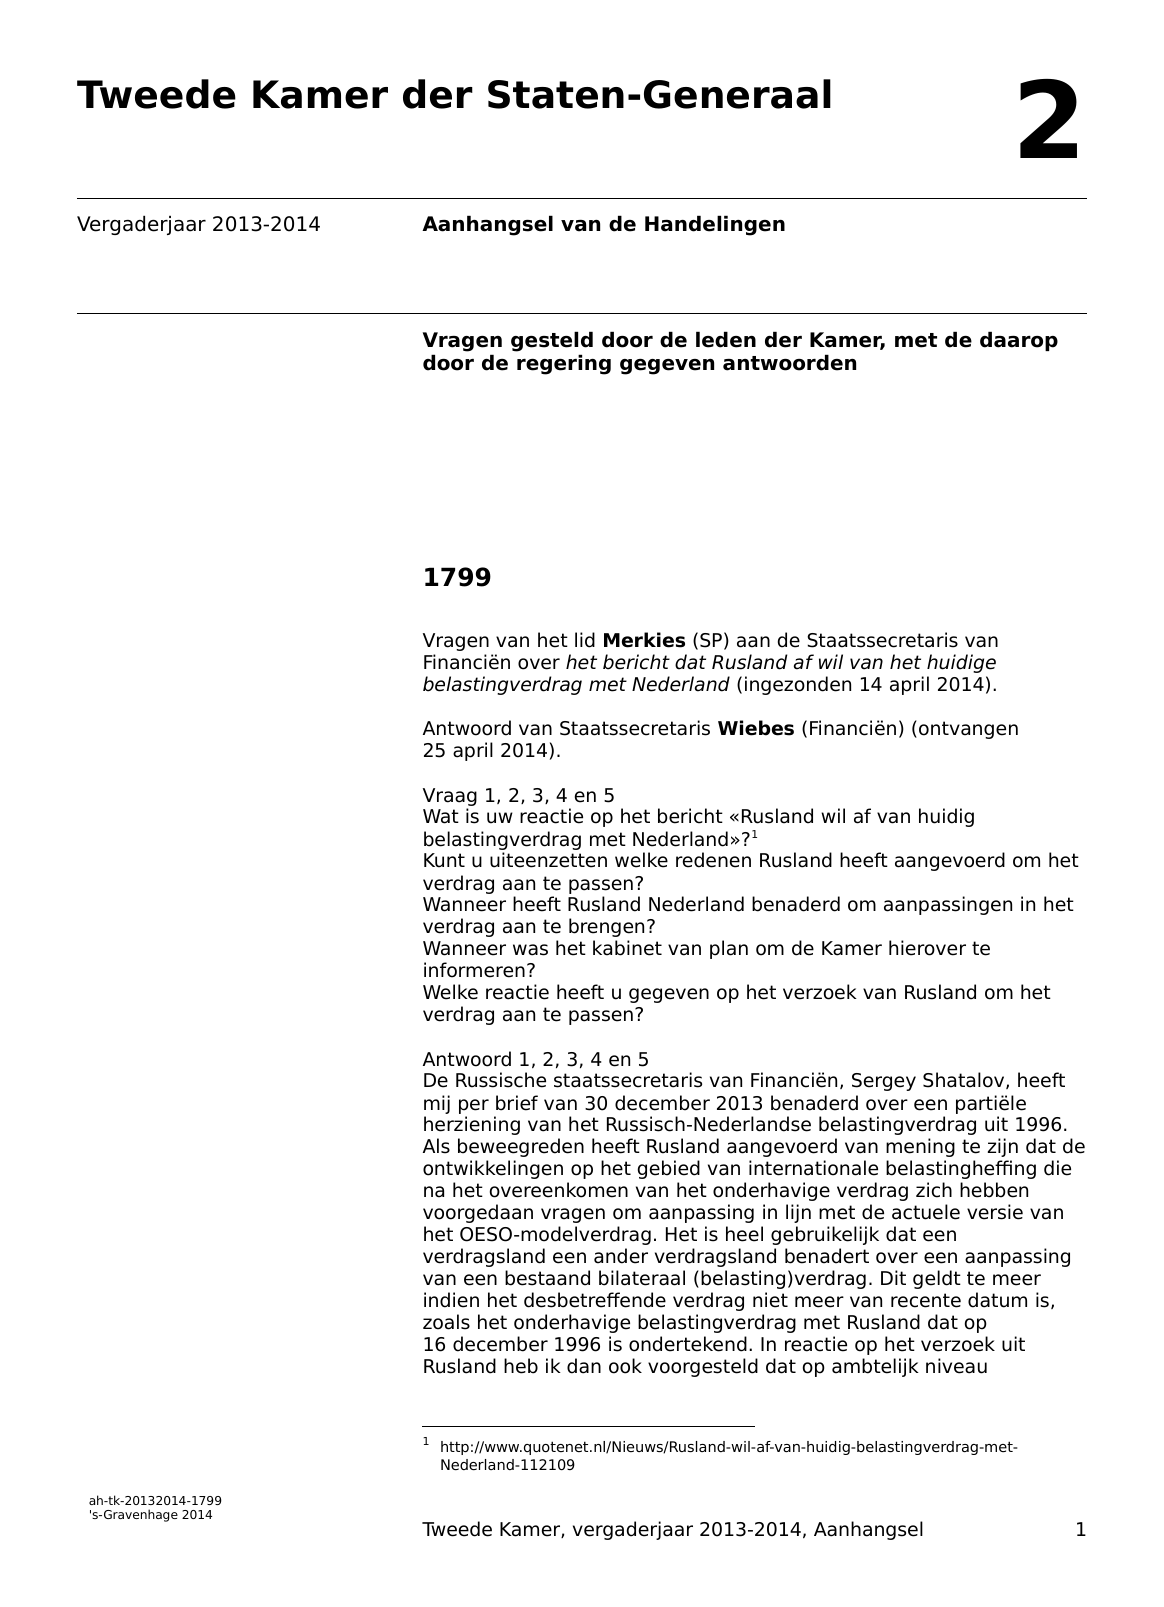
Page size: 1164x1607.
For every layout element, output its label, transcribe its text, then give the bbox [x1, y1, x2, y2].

table_cell [77, 314, 422, 375]
text Welke reactie heeft u gegeven op het verzoek van Rusland om het verdrag aan te passen? [422, 982, 1087, 1026]
text Antwoord van Staatssecretaris Wiebes (Financiën) (ontvangen 25 april 2014). [422, 718, 1087, 762]
text 1799 [422, 563, 1087, 592]
table_cell Vragen gesteld door de leden der Kamer, met de daarop door de regering gegeven antwoorden [422, 314, 1087, 375]
text Vragen van het lid Merkies (SP) aan de Staatssecretaris van Financiën over het bericht dat Rusland af wil van het huidige belastingverdrag met Nederland (ingezonden 14 april 2014). [422, 630, 1087, 696]
text Antwoord 1, 2, 3, 4 en 5 [422, 1048, 1087, 1070]
text http://www.quotenet.nl/Nieuws/Rusland-wil-af-van-huidig-belastingverdrag-met-Nederland-112109 [422, 1435, 1087, 1474]
text Vraag 1, 2, 3, 4 en 5 [422, 784, 1087, 806]
table_cell Aanhangsel van de Handelingen [422, 199, 1087, 313]
table_header Tweede Kamer der Staten-Generaal [77, 59, 886, 198]
text ah-tk-20132014-1799 [88, 1494, 323, 1508]
table_cell Vergaderjaar 2013-2014 [77, 199, 422, 313]
text Wanneer was het kabinet van plan om de Kamer hierover te informeren? [422, 938, 1087, 982]
text De Russische staatssecretaris van Financiën, Sergey Shatalov, heeft mij per brief van 30 december 2013 benaderd over een partiële herziening van het Russisch-Nederlandse belastingverdrag uit 1996. Als beweegreden heeft Rusland aangevoerd van mening te zijn dat de ontwikkelingen op het gebied van internationale belastingheffing die na het overeenkomen van het onderhavige verdrag zich hebben voorgedaan vragen om aanpassing in lijn met de actuele versie van het OESO-modelverdrag. Het is heel gebruikelijk dat een verdragsland een ander verdragsland benadert over een aanpassing van een bestaand bilateraal (belasting)verdrag. Dit geldt te meer indien het desbetreffende verdrag niet meer van recente datum is, zoals het onderhavige belastingverdrag met Rusland dat op 16 december 1996 is ondertekend. In reactie op het verzoek uit Rusland heb ik dan ook voorgesteld dat op ambtelijk niveau [422, 1070, 1087, 1378]
text Wanneer heeft Rusland Nederland benaderd om aanpassingen in het verdrag aan te brengen? [422, 894, 1087, 938]
text Kunt u uiteenzetten welke redenen Rusland heeft aangevoerd om het verdrag aan te passen? [422, 850, 1087, 894]
table_header 2 [886, 59, 1087, 198]
text Wat is uw reactie op het bericht «Rusland wil af van huidig belastingverdrag met Nederland»? [422, 806, 1087, 850]
text 's-Gravenhage 2014 [88, 1508, 323, 1522]
